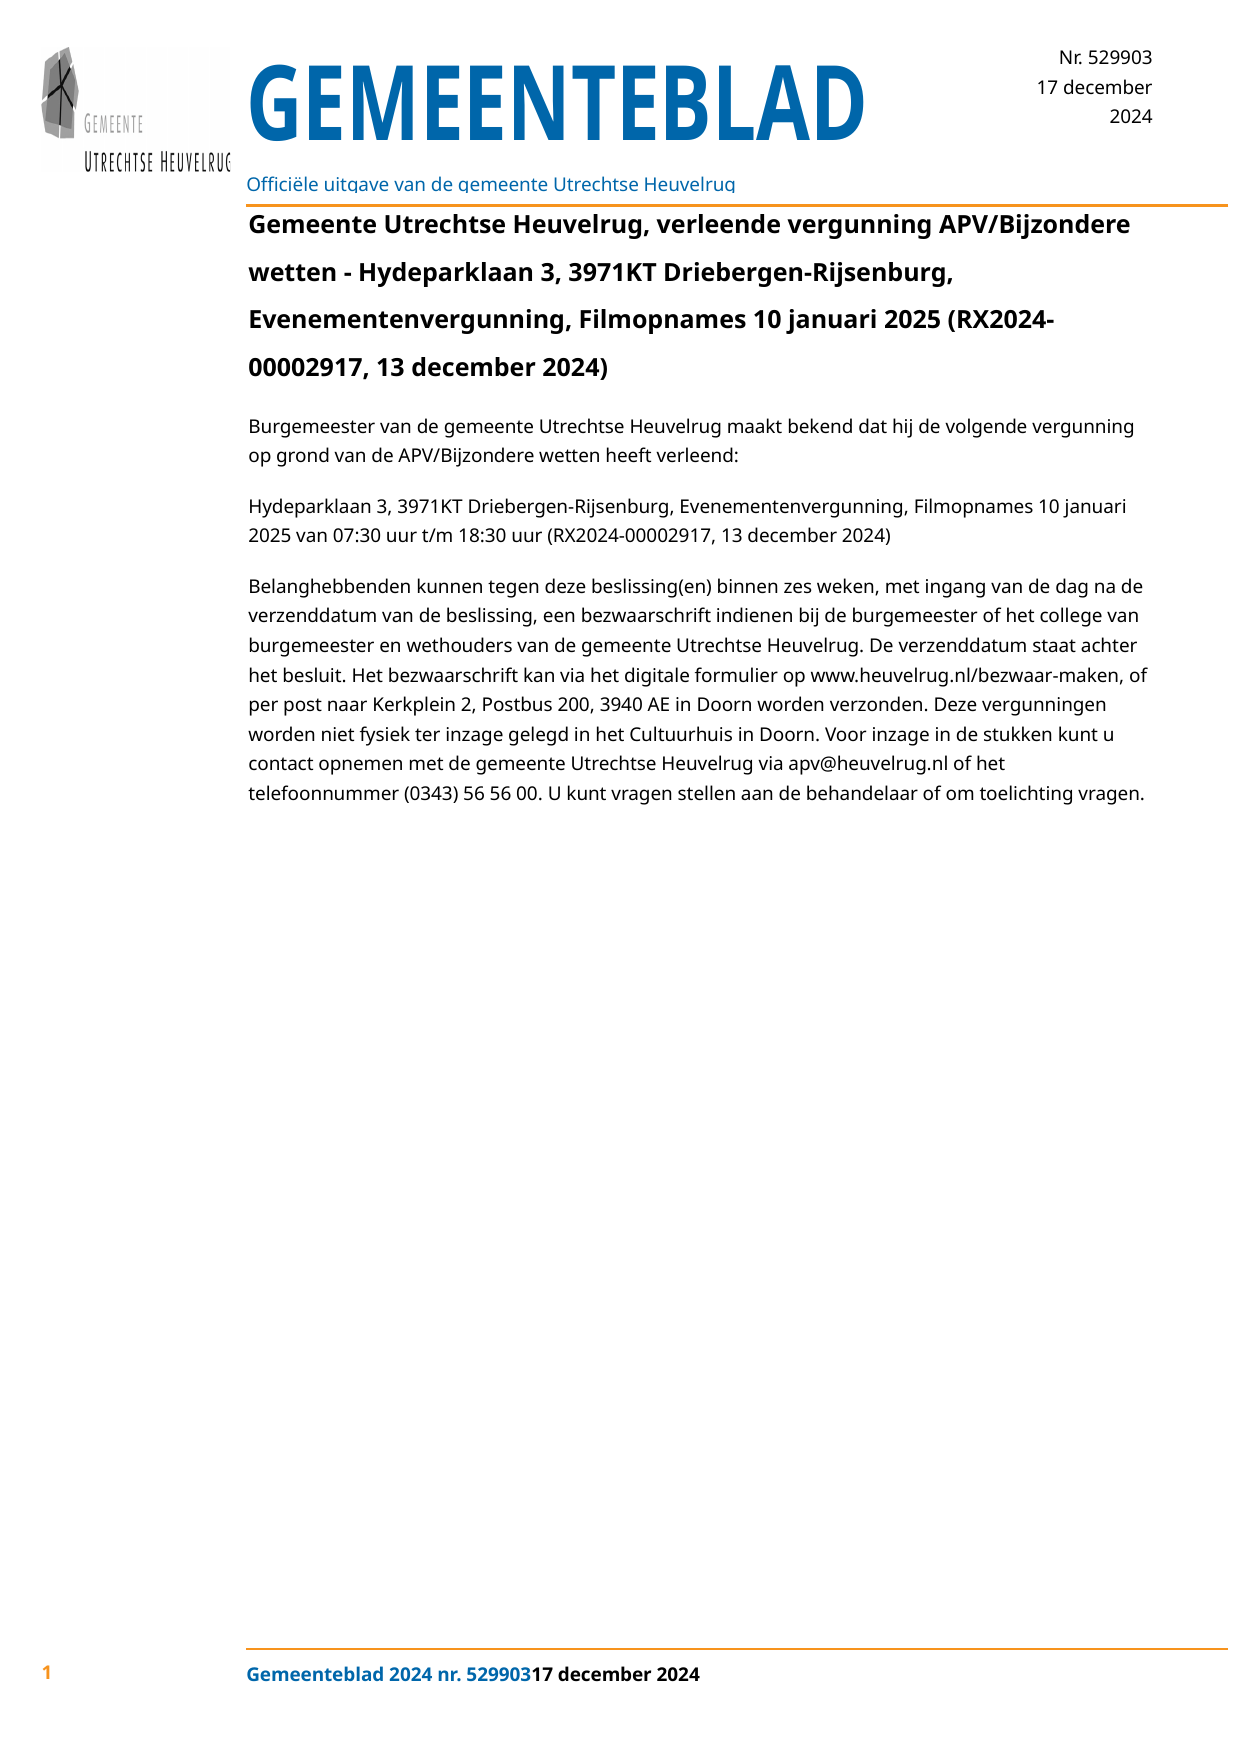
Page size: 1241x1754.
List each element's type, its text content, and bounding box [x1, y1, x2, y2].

text Hydeparklaan 3, 3971KT Driebergen-Rijsenburg, Evenementenvergunning, Filmopnames 10 januari 2025 van 07:30 uur t/m 18:30 uur (RX2024-00002917, 13 december 2024) [248, 493, 1152, 548]
text Belanghebbenden kunnen tegen deze beslissing(en) binnen zes weken, met ingang van de dag na de verzenddatum van de beslissing, een bezwaarschrift indienen bij de burgemeester of het college van burgemeester en wethouders van de gemeente Utrechtse Heuvelrug. De verzenddatum staat achter het besluit. Het bezwaarschrift kan via het digitale formulier op www.heuvelrug.nl/bezwaar-maken, of per post naar Kerkplein 2, Postbus 200, 3940 AE in Doorn worden verzonden. Deze vergunningen worden niet fysiek ter inzage gelegd in het Cultuurhuis in Doorn. Voor inzage in de stukken kunt u contact opnemen met de gemeente Utrechtse Heuvelrug via apv@heuvelrug.nl of het telefoonnummer (0343) 56 56 00. U kunt vragen stellen aan de behandelaar of om toelichting vragen. [248, 573, 1152, 806]
text Burgemeester van de gemeente Utrechtse Heuvelrug maakt bekend dat hij de volgende vergunning op grond van de APV/Bijzondere wetten heeft verleend: [248, 413, 1152, 468]
picture [41, 47, 231, 172]
text Gemeente Utrechtse Heuvelrug, verleende vergunning APV/Bijzondere wetten - Hydeparklaan 3, 3971KT Driebergen-Rijsenburg, Evenementenvergunning, Filmopnames 10 januari 2025 (RX2024-00002917, 13 december 2024) [248, 207, 1152, 384]
